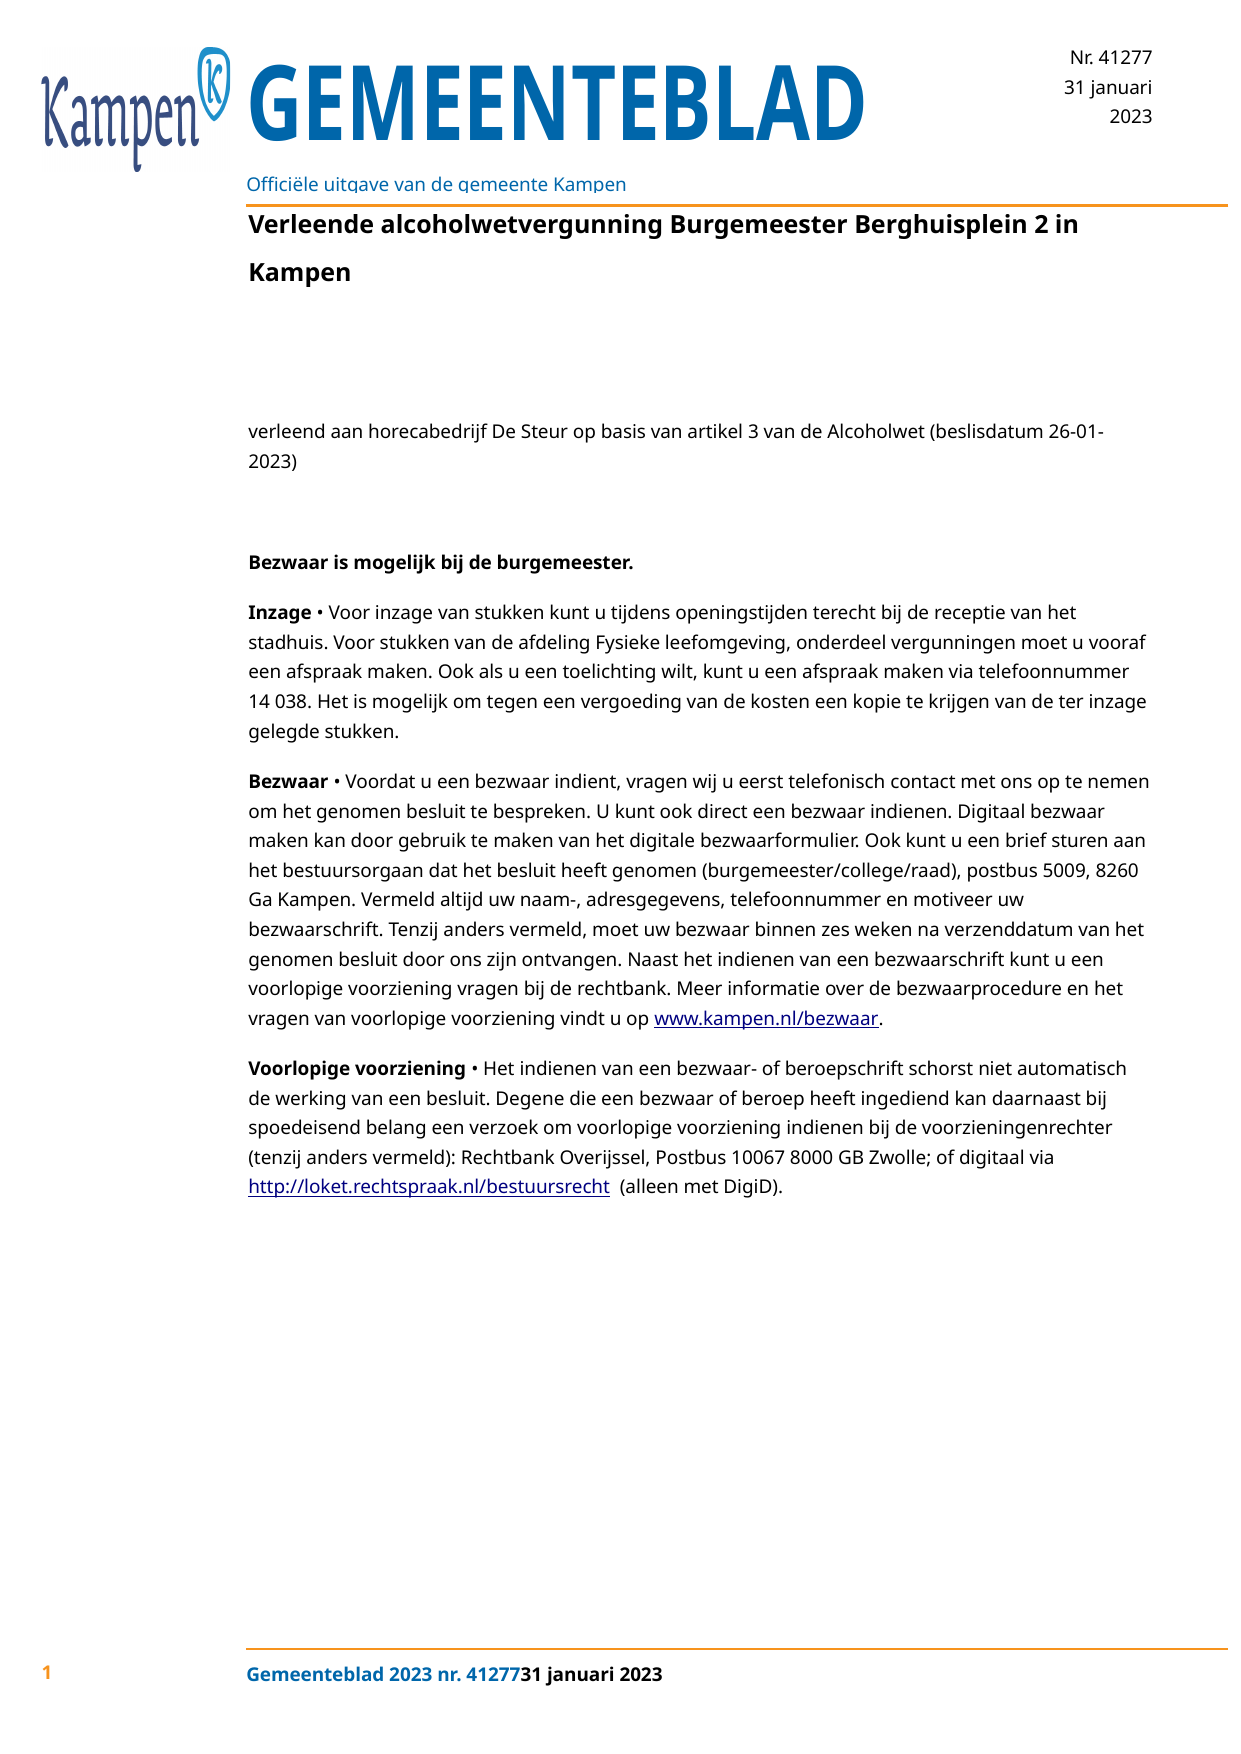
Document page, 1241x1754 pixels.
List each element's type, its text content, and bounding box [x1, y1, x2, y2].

text Bezwaar • Voordat u een bezwaar indient, vragen wij u eerst telefonisch contact met ons op te nemen om het genomen besluit te bespreken. U kunt ook direct een bezwaar indienen. Digitaal bezwaar maken kan door gebruik te maken van het digitale bezwaarformulier. Ook kunt u een brief sturen aan het bestuursorgaan dat het besluit heeft genomen (burgemeester/college/raad), postbus 5009, 8260 Ga Kampen. Vermeld altijd uw naam-, adresgegevens, telefoonnummer en motiveer uw bezwaarschrift. Tenzij anders vermeld, moet uw bezwaar binnen zes weken na verzenddatum van het genomen besluit door ons zijn ontvangen. Naast het indienen van een bezwaarschrift kunt u een voorlopige voorziening vragen bij de rechtbank. Meer informatie over de bezwaarprocedure en het vragen van voorlopige voorziening vindt u op www.kampen.nl/bezwaar. [248, 768, 1152, 1031]
text verleend aan horecabedrijf De Steur op basis van artikel 3 van de Alcoholwet (beslisdatum 26-01-2023) [248, 419, 1152, 474]
picture [41, 47, 231, 172]
text Inzage • Voor inzage van stukken kunt u tijdens openingstijden terecht bij de receptie van het stadhuis. Voor stukken van de afdeling Fysieke leefomgeving, onderdeel vergunningen moet u vooraf een afspraak maken. Ook als u een toelichting wilt, kunt u een afspraak maken via telefoonnummer 14 038. Het is mogelijk om tegen een vergoeding van de kosten een kopie te krijgen van de ter inzage gelegde stukken. [248, 599, 1152, 744]
text Bezwaar is mogelijk bij de burgemeester. [248, 549, 1152, 575]
text Voorlopige voorziening • Het indienen van een bezwaar- of beroepschrift schorst niet automatisch de werking van een besluit. Degene die een bezwaar of beroep heeft ingediend kan daarnaast bij spoedeisend belang een verzoek om voorlopige voorziening indienen bij de voorzieningenrechter (tenzij anders vermeld): Rechtbank Overijssel, Postbus 10067 8000 GB Zwolle; of digitaal via http://loket.rechtspraak.nl/bestuursrecht (alleen met DigiD). [248, 1055, 1152, 1199]
text Verleende alcoholwetvergunning Burgemeester Berghuisplein 2 in Kampen [248, 207, 1152, 288]
